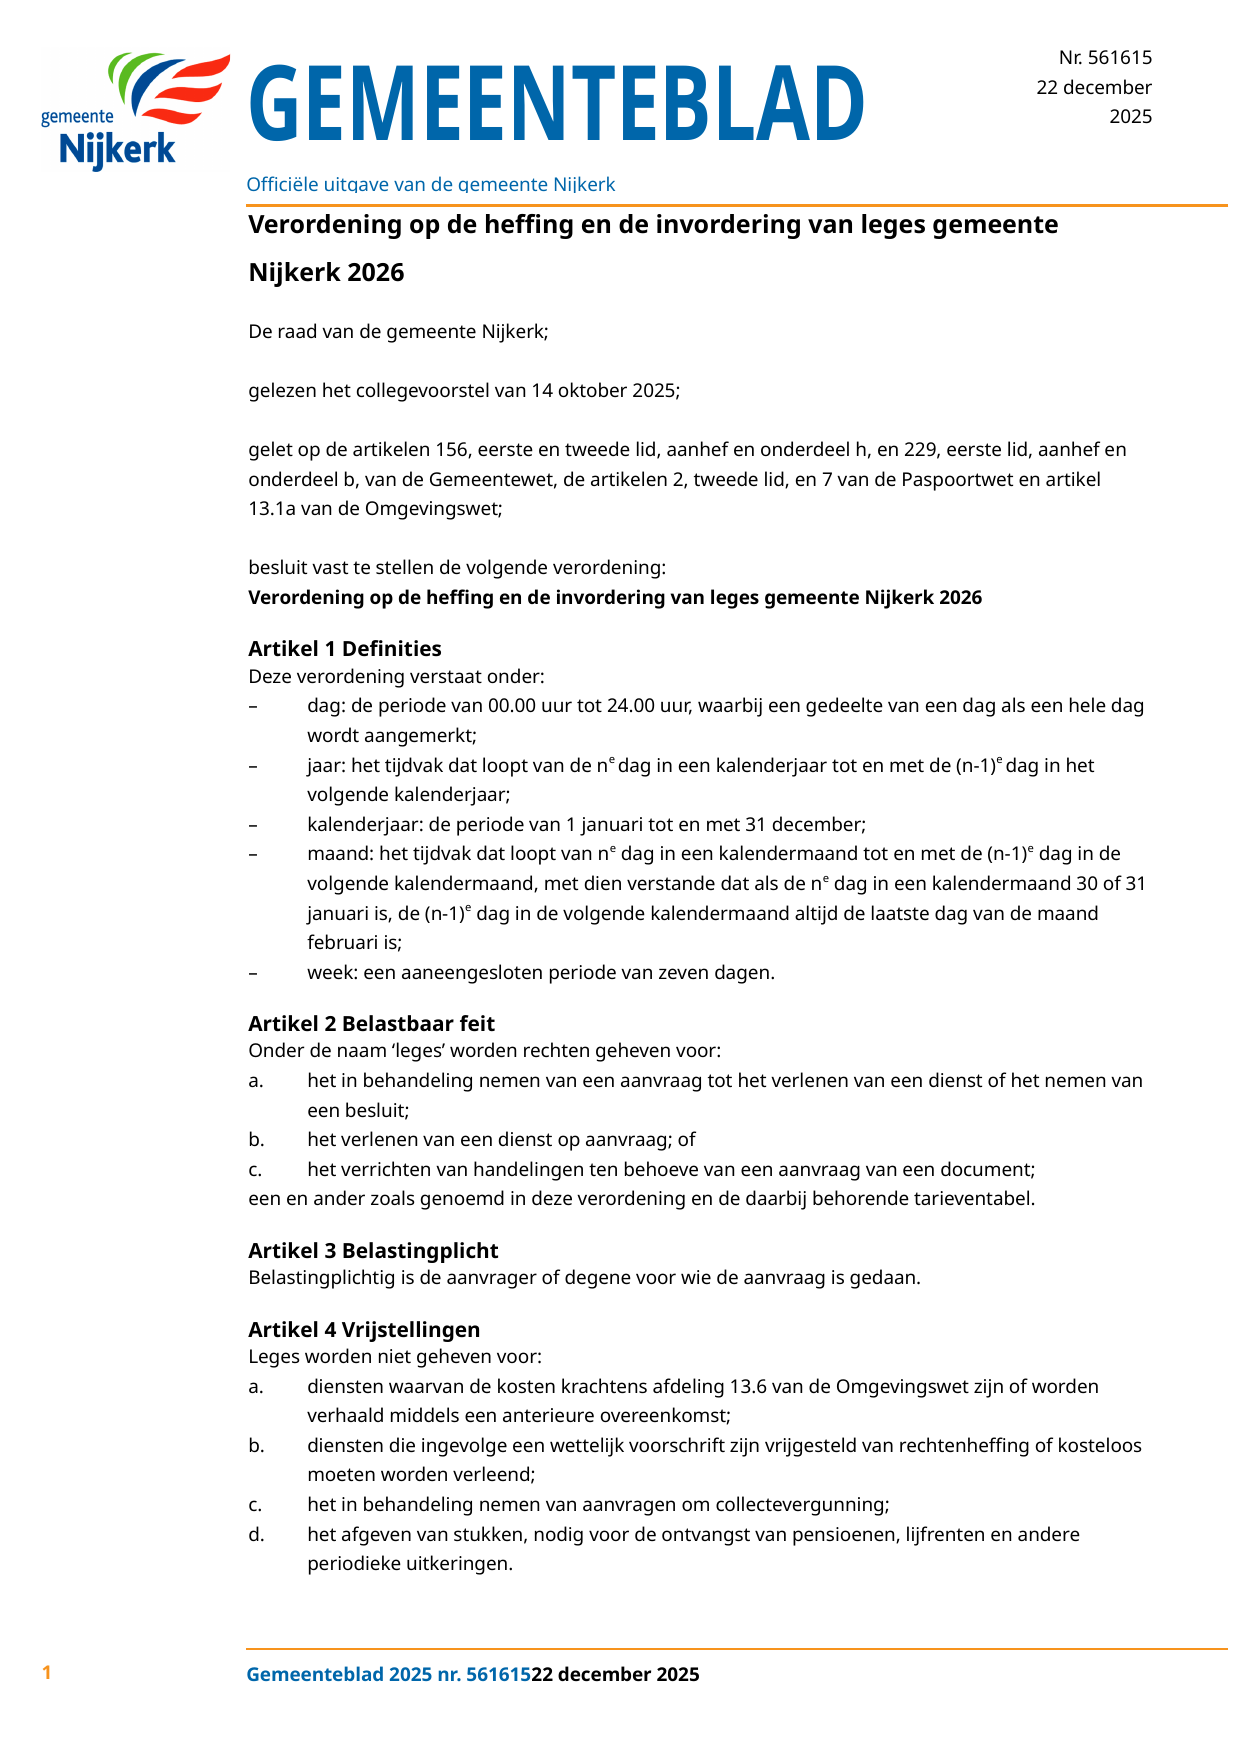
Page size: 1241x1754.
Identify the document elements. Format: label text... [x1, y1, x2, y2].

list het afgeven van stukken, nodig voor de ontvangst van pensioenen, lijfrenten en andere periodieke uitkeringen. [248, 1521, 1152, 1576]
text Artikel 2 Belastbaar feit [248, 1009, 1152, 1038]
list het in behandeling nemen van een aanvraag tot het verlenen van een dienst of het nemen van een besluit; [248, 1067, 1152, 1123]
list het verrichten van handelingen ten behoeve van een aanvraag van een document; [248, 1156, 1152, 1182]
list het in behandeling nemen van aanvragen om collectevergunning; [248, 1491, 1152, 1517]
text Belastingplichtig is de aanvrager of degene voor wie de aanvraag is gedaan. [248, 1264, 1152, 1290]
text De raad van de gemeente Nijkerk; [248, 318, 1152, 344]
text Artikel 4 Vrijstellingen [248, 1315, 1152, 1343]
list jaar: het tijdvak dat loopt van de ne dag in een kalenderjaar tot en met de (n-1)e dag in het volgende kalenderjaar; [248, 752, 1152, 807]
text Verordening op de heffing en de invordering van leges gemeente Nijkerk 2026 [248, 207, 1152, 288]
list maand: het tijdvak dat loopt van ne dag in een kalendermaand tot en met de (n-1)e dag in de volgende kalendermaand, met dien verstande dat als de ne dag in een kalendermaand 30 of 31 januari is, de (n-1)e dag in de volgende kalendermaand altijd de laatste dag van de maand februari is; [248, 841, 1152, 955]
text gelet op de artikelen 156, eerste en tweede lid, aanhef en onderdeel h, en 229, eerste lid, aanhef en onderdeel b, van de Gemeentewet, de artikelen 2, tweede lid, en 7 van de Paspoortwet en artikel 13.1a van de Omgevingswet; [248, 436, 1152, 521]
text gelezen het collegevoorstel van 14 oktober 2025; [248, 377, 1152, 403]
list week: een aaneengesloten periode van zeven dagen. [248, 959, 1152, 984]
text Leges worden niet geheven voor: [248, 1343, 1152, 1369]
list diensten waarvan de kosten krachtens afdeling 13.6 van de Omgevingswet zijn of worden verhaald middels een anterieure overeenkomst; [248, 1373, 1152, 1428]
text Deze verordening verstaat onder: [248, 663, 1152, 689]
list kalenderjaar: de periode van 1 januari tot en met 31 december; [248, 811, 1152, 837]
text Artikel 3 Belastingplicht [248, 1236, 1152, 1264]
list dag: de periode van 00.00 uur tot 24.00 uur, waarbij een gedeelte van een dag als een hele dag wordt aangemerkt; [248, 693, 1152, 748]
list het verlenen van een dienst op aanvraag; of [248, 1126, 1152, 1152]
text besluit vast te stellen de volgende verordening: [248, 554, 1152, 580]
list diensten die ingevolge een wettelijk voorschrift zijn vrijgesteld van rechtenheffing of kosteloos moeten worden verleend; [248, 1432, 1152, 1487]
text een en ander zoals genoemd in deze verordening en de daarbij behorende tarieventabel. [248, 1186, 1152, 1211]
text Artikel 1 Definities [248, 634, 1152, 663]
text Onder de naam ‘leges’ worden rechten geheven voor: [248, 1038, 1152, 1063]
picture [41, 47, 231, 172]
text Verordening op de heffing en de invordering van leges gemeente Nijkerk 2026 [248, 584, 1152, 610]
